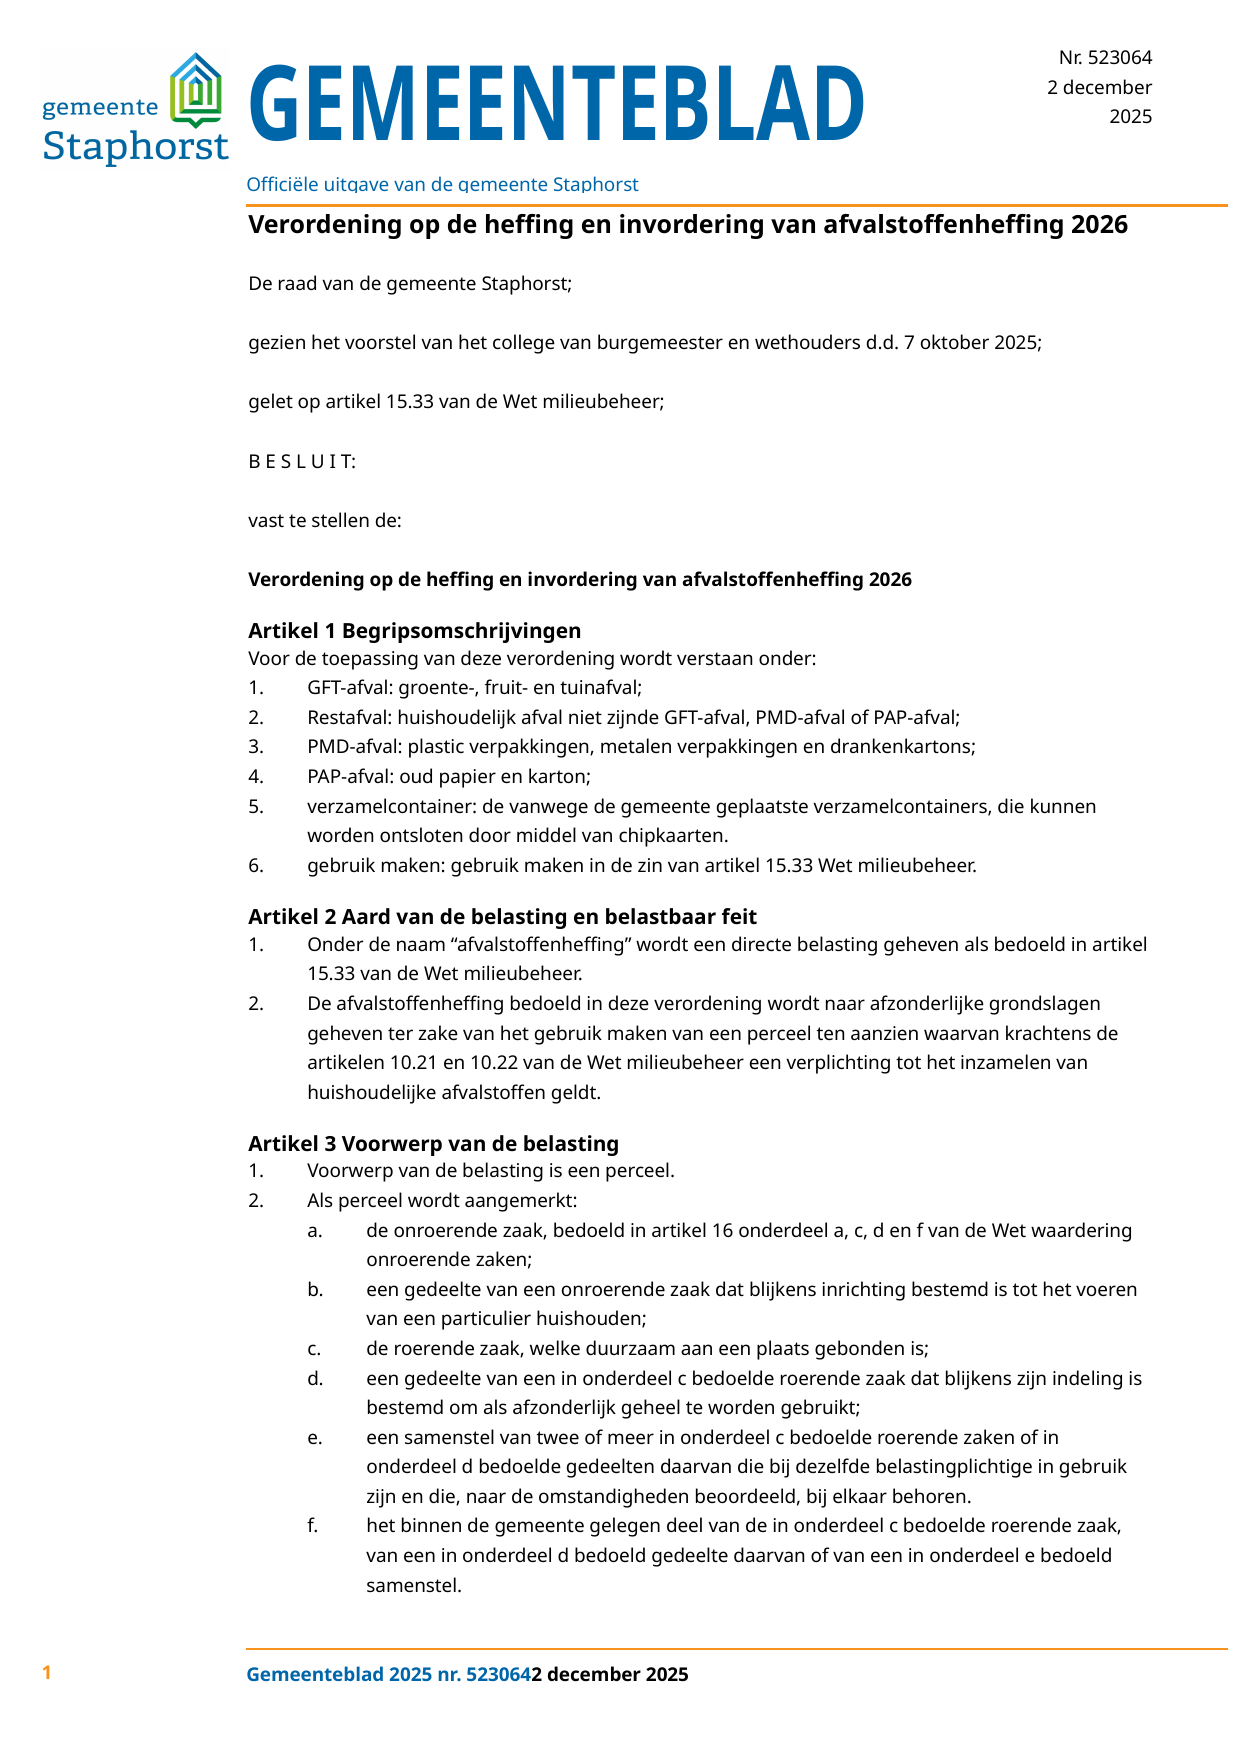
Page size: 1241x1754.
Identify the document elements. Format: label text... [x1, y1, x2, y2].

list PAP-afval: oud papier en karton; [248, 763, 1152, 789]
text gelet op artikel 15.33 van de Wet milieubeheer; [248, 389, 1152, 414]
text Artikel 1 Begripsomschrijvingen [248, 617, 1152, 645]
list een gedeelte van een onroerende zaak dat blijkens inrichting bestemd is tot het voeren van een particulier huishouden; [307, 1276, 1152, 1331]
list De afvalstoffenheffing bedoeld in deze verordening wordt naar afzonderlijke grondslagen geheven ter zake van het gebruik maken van een perceel ten aanzien waarvan krachtens de artikelen 10.21 en 10.22 van de Wet milieubeheer een verplichting tot het inzamelen van huishoudelijke afvalstoffen geldt. [248, 990, 1152, 1104]
text vast te stellen de: [248, 507, 1152, 533]
list PMD-afval: plastic verpakkingen, metalen verpakkingen en drankenkartons; [248, 734, 1152, 759]
text Voor de toepassing van deze verordening wordt verstaan onder: [248, 645, 1152, 671]
picture [41, 47, 231, 172]
text Verordening op de heffing en invordering van afvalstoffenheffing 2026 [248, 207, 1152, 241]
list een samenstel van twee of meer in onderdeel c bedoelde roerende zaken of in onderdeel d bedoelde gedeelten daarvan die bij dezelfde belastingplichtige in gebruik zijn en die, naar de omstandigheden beoordeeld, bij elkaar behoren. [307, 1424, 1152, 1509]
list Onder de naam “afvalstoffenheffing” wordt een directe belasting geheven als bedoeld in artikel 15.33 van de Wet milieubeheer. [248, 931, 1152, 986]
list een gedeelte van een in onderdeel c bedoelde roerende zaak dat blijkens zijn indeling is bestemd om als afzonderlijk geheel te worden gebruikt; [307, 1365, 1152, 1420]
list de onroerende zaak, bedoeld in artikel 16 onderdeel a, c, d en f van de Wet waardering onroerende zaken; [307, 1217, 1152, 1272]
list Restafval: huishoudelijk afval niet zijnde GFT-afval, PMD-afval of PAP-afval; [248, 704, 1152, 730]
text Artikel 3 Voorwerp van de belasting [248, 1129, 1152, 1158]
list verzamelcontainer: de vanwege de gemeente geplaatste verzamelcontainers, die kunnen worden ontsloten door middel van chipkaarten. [248, 793, 1152, 848]
text De raad van de gemeente Staphorst; [248, 270, 1152, 296]
text Verordening op de heffing en invordering van afvalstoffenheffing 2026 [248, 566, 1152, 592]
list het binnen de gemeente gelegen deel van de in onderdeel c bedoelde roerende zaak, van een in onderdeel d bedoeld gedeelte daarvan of van een in onderdeel e bedoeld samenstel. [307, 1513, 1152, 1598]
list Als perceel wordt aangemerkt: [248, 1187, 1152, 1213]
text B E S L U I T: [248, 448, 1152, 473]
list de roerende zaak, welke duurzaam aan een plaats gebonden is; [307, 1335, 1152, 1361]
list Voorwerp van de belasting is een perceel. [248, 1158, 1152, 1183]
list GFT-afval: groente-, fruit- en tuinafval; [248, 674, 1152, 700]
text gezien het voorstel van het college van burgemeester en wethouders d.d. 7 oktober 2025; [248, 329, 1152, 355]
list gebruik maken: gebruik maken in de zin van artikel 15.33 Wet milieubeheer. [248, 852, 1152, 878]
text Artikel 2 Aard van de belasting en belastbaar feit [248, 902, 1152, 931]
